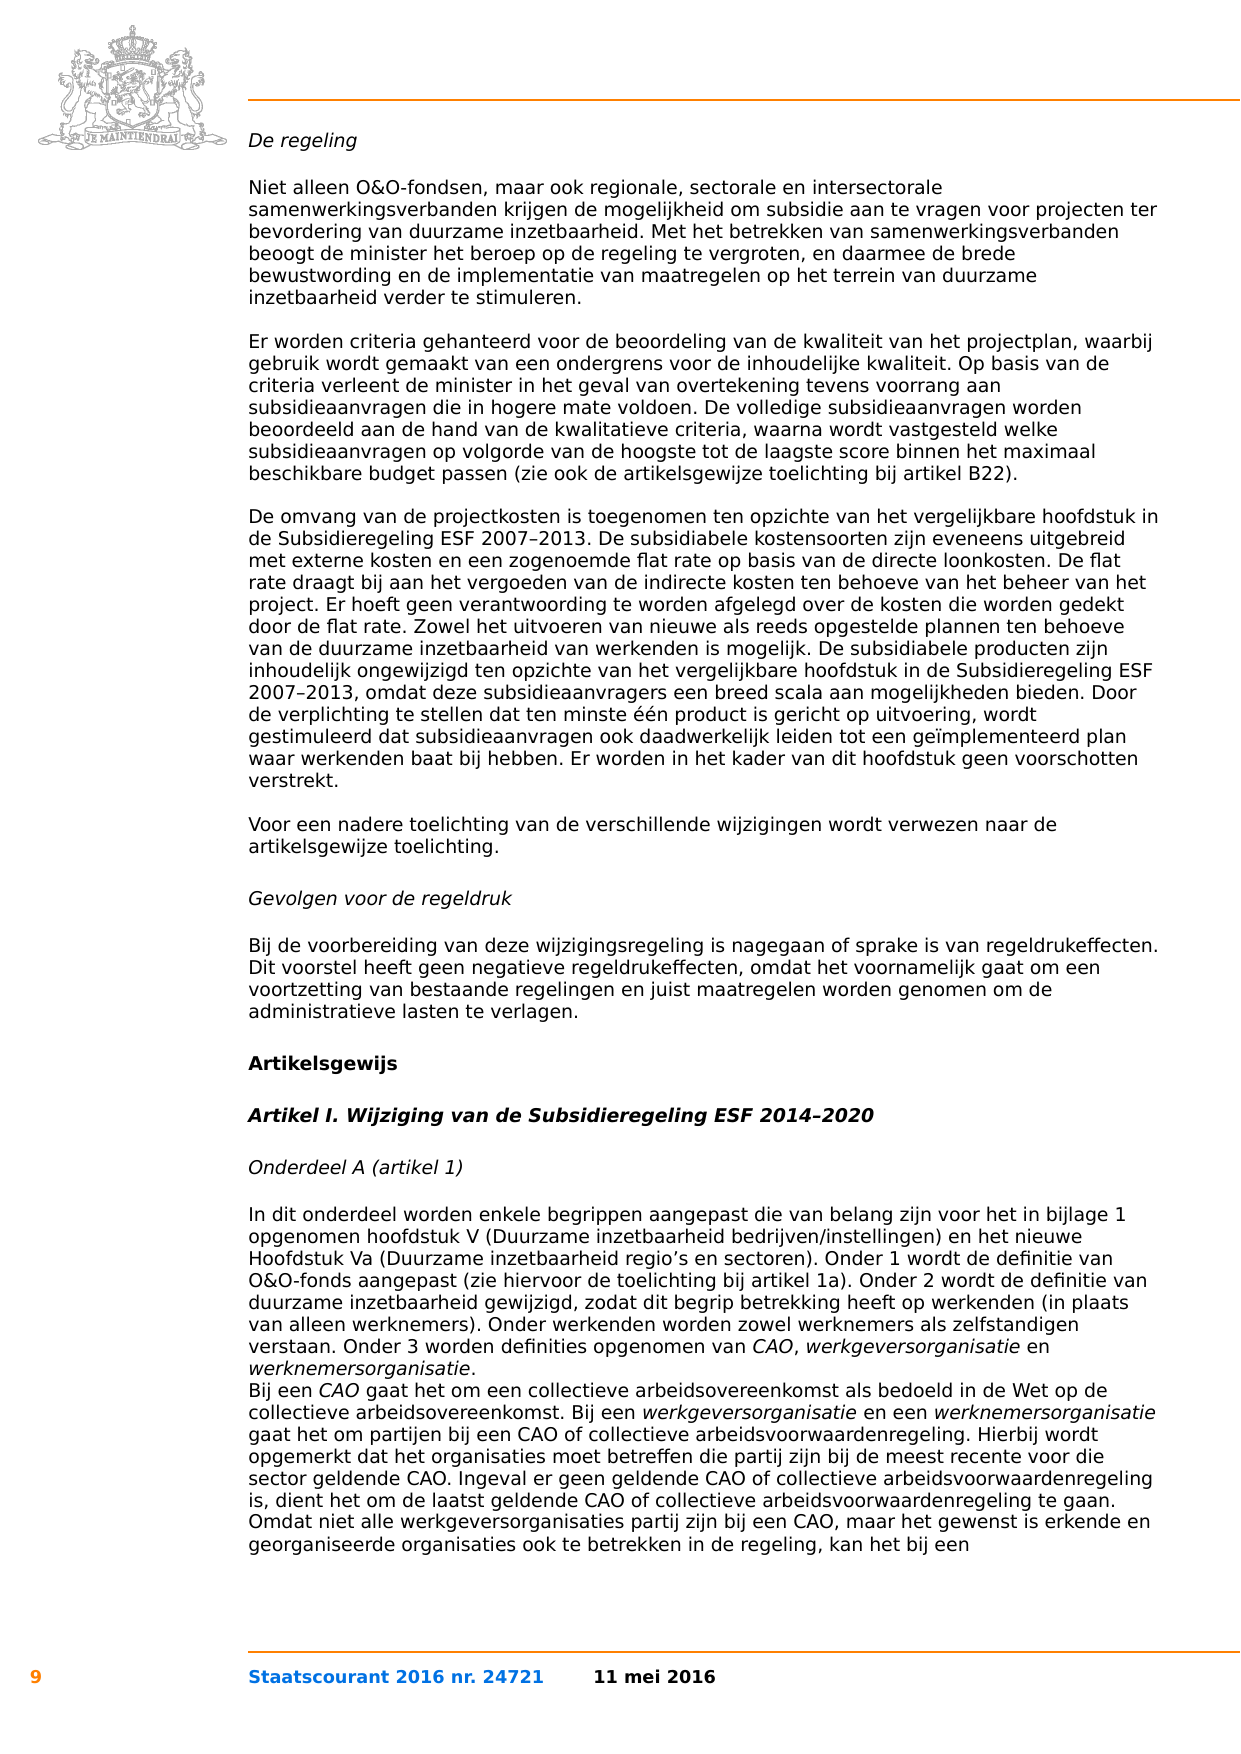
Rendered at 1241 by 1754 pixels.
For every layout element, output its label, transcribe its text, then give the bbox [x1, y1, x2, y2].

text Er worden criteria gehanteerd voor de beoordeling van de kwaliteit van het projectplan, waarbij gebruik wordt gemaakt van een ondergrens voor de inhoudelijke kwaliteit. Op basis van de criteria verleent de minister in het geval van overtekening tevens voorrang aan subsidieaanvragen die in hogere mate voldoen. De volledige subsidieaanvragen worden beoordeeld aan de hand van de kwalitatieve criteria, waarna wordt vastgesteld welke subsidieaanvragen op volgorde van de hoogste tot de laagste score binnen het maximaal beschikbare budget passen (zie ook de artikelsgewijze toelichting bij artikel B22). [248, 331, 1163, 484]
text Bij de voorbereiding van deze wijzigingsregeling is nagegaan of sprake is van regeldrukeffecten. Dit voorstel heeft geen negatieve regeldrukeffecten, omdat het voornamelijk gaat om een voortzetting van bestaande regelingen en juist maatregelen worden genomen om de administratieve lasten te verlagen. [248, 935, 1163, 1023]
picture [38, 25, 227, 150]
subtitle Artikelsgewijs [248, 1053, 1163, 1075]
text Voor een nadere toelichting van de verschillende wijzigingen wordt verwezen naar de artikelsgewijze toelichting. [248, 814, 1163, 858]
subtitle Artikel I. Wijziging van de Subsidieregeling ESF 2014–2020 [248, 1105, 1163, 1127]
subtitle Gevolgen voor de regeldruk [248, 888, 1163, 910]
subtitle Onderdeel A (artikel 1) [248, 1157, 1163, 1179]
text Niet alleen O&O-fondsen, maar ook regionale, sectorale en intersectorale samenwerkingsverbanden krijgen de mogelijkheid om subsidie aan te vragen voor projecten ter bevordering van duurzame inzetbaarheid. Met het betrekken van samenwerkingsverbanden beoogt de minister het beroep op de regeling te vergroten, en daarmee de brede bewustwording en de implementatie van maatregelen op het terrein van duurzame inzetbaarheid verder te stimuleren. [248, 177, 1163, 309]
text De omvang van de projectkosten is toegenomen ten opzichte van het vergelijkbare hoofdstuk in de Subsidieregeling ESF 2007–2013. De subsidiabele kostensoorten zijn eveneens uitgebreid met externe kosten en een zogenoemde flat rate op basis van de directe loonkosten. De flat rate draagt bij aan het vergoeden van de indirecte kosten ten behoeve van het beheer van het project. Er hoeft geen verantwoording te worden afgelegd over de kosten die worden gedekt door de flat rate. Zowel het uitvoeren van nieuwe als reeds opgestelde plannen ten behoeve van de duurzame inzetbaarheid van werkenden is mogelijk. De subsidiabele producten zijn inhoudelijk ongewijzigd ten opzichte van het vergelijkbare hoofdstuk in de Subsidieregeling ESF 2007–2013, omdat deze subsidieaanvragers een breed scala aan mogelijkheden bieden. Door de verplichting te stellen dat ten minste één product is gericht op uitvoering, wordt gestimuleerd dat subsidieaanvragen ook daadwerkelijk leiden tot een geïmplementeerd plan waar werkenden baat bij hebben. Er worden in het kader van dit hoofdstuk geen voorschotten verstrekt. [248, 506, 1163, 792]
text In dit onderdeel worden enkele begrippen aangepast die van belang zijn voor het in bijlage 1 opgenomen hoofdstuk V (Duurzame inzetbaarheid bedrijven/instellingen) en het nieuwe Hoofdstuk Va (Duurzame inzetbaarheid regio’s en sectoren). Onder 1 wordt de definitie van O&O-fonds aangepast (zie hiervoor de toelichting bij artikel 1a). Onder 2 wordt de definitie van duurzame inzetbaarheid gewijzigd, zodat dit begrip betrekking heeft op werkenden (in plaats van alleen werknemers). Onder werkenden worden zowel werknemers als zelfstandigen verstaan. Onder 3 worden definities opgenomen van CAO, werkgeversorganisatie en werknemersorganisatie. [248, 1204, 1163, 1379]
text Bij een CAO gaat het om een collectieve arbeidsovereenkomst als bedoeld in de Wet op de collectieve arbeidsovereenkomst. Bij een werkgeversorganisatie en een werknemersorganisatie gaat het om partijen bij een CAO of collectieve arbeidsvoorwaardenregeling. Hierbij wordt opgemerkt dat het organisaties moet betreffen die partij zijn bij de meest recente voor die sector geldende CAO. Ingeval er geen geldende CAO of collectieve arbeidsvoorwaardenregeling is, dient het om de laatst geldende CAO of collectieve arbeidsvoorwaardenregeling te gaan. Omdat niet alle werkgeversorganisaties partij zijn bij een CAO, maar het gewenst is erkende en georganiseerde organisaties ook te betrekken in de regeling, kan het bij een [248, 1379, 1163, 1555]
subtitle De regeling [248, 130, 1163, 152]
